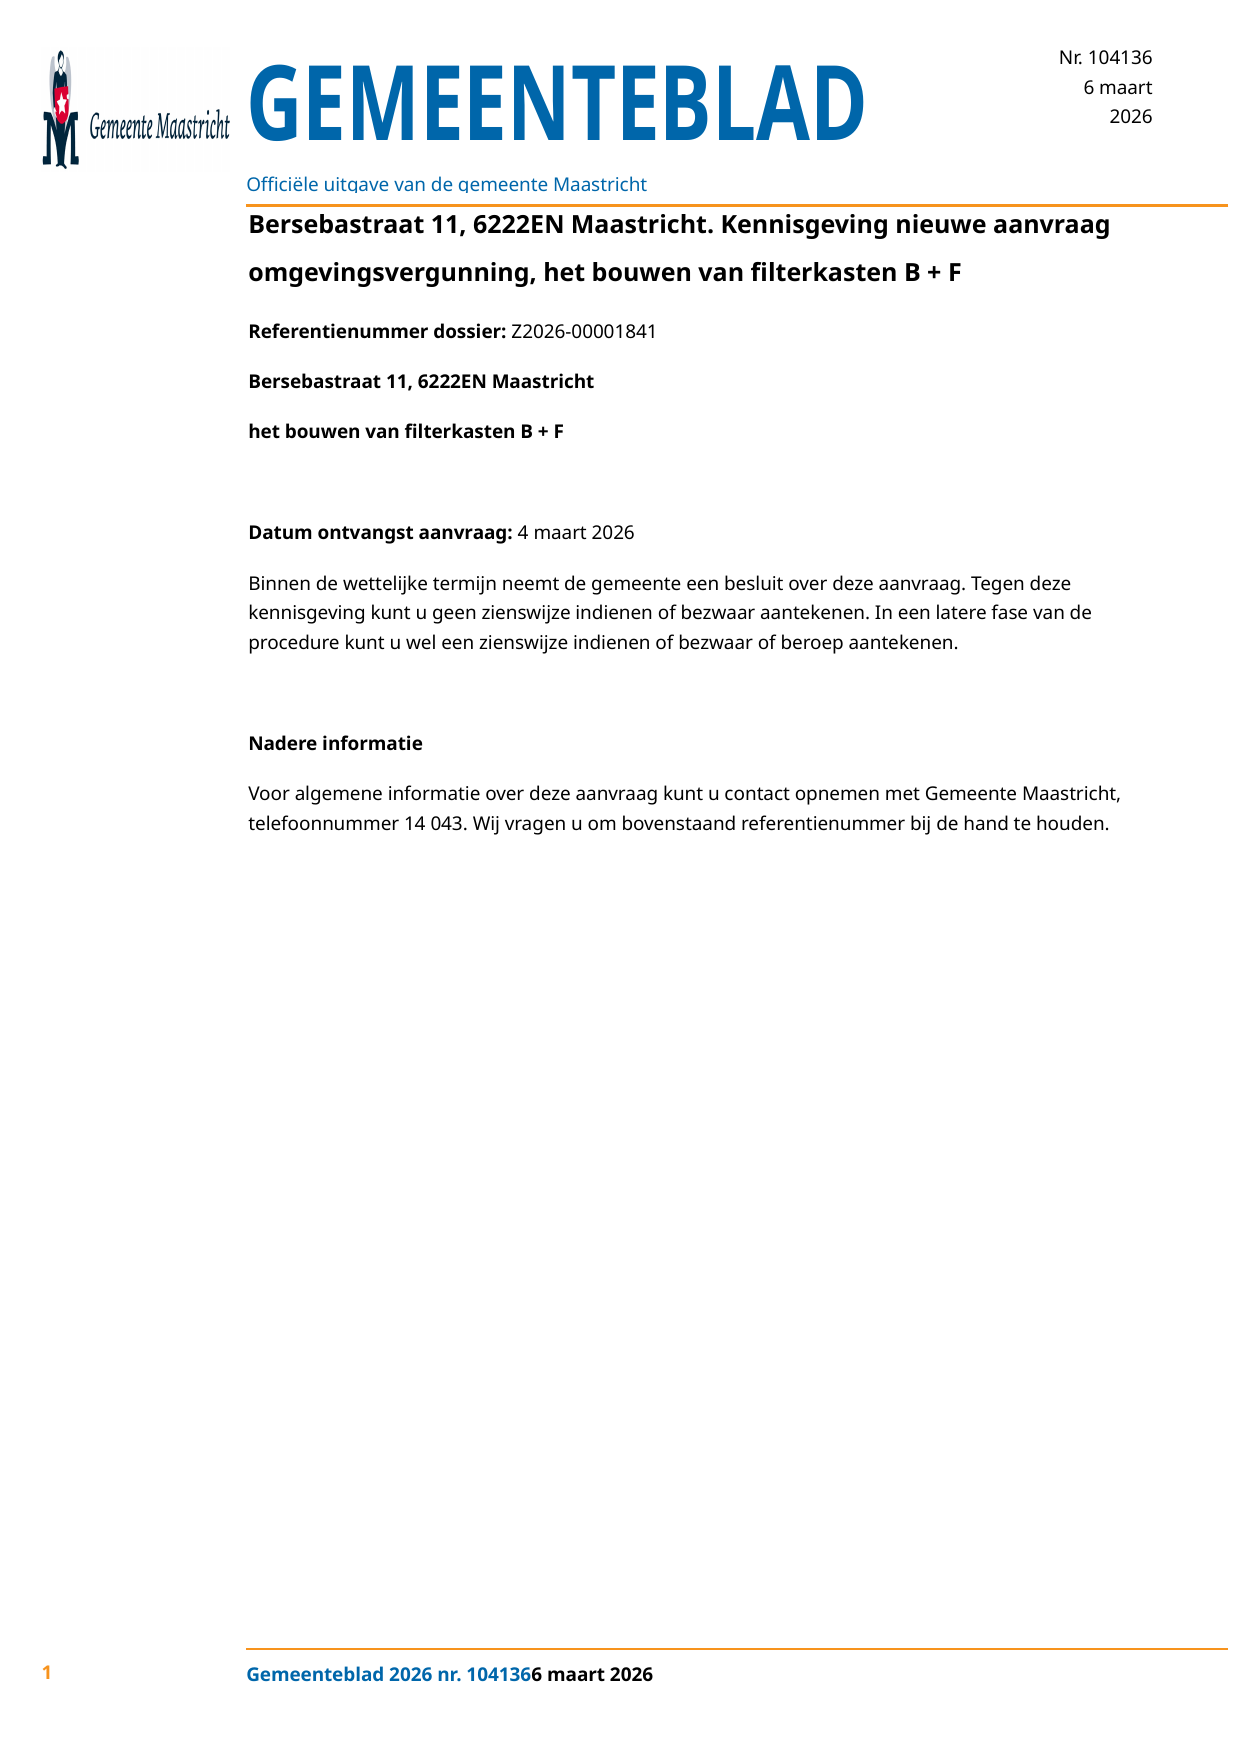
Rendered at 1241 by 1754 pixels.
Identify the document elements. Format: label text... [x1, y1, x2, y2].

text Nadere informatie [248, 730, 1152, 756]
text Voor algemene informatie over deze aanvraag kunt u contact opnemen met Gemeente Maastricht, telefoonnummer 14 043. Wij vragen u om bovenstaand referentienummer bij de hand te houden. [248, 780, 1152, 836]
text Bersebastraat 11, 6222EN Maastricht [248, 368, 1152, 394]
picture [41, 47, 231, 172]
text Datum ontvangst aanvraag: 4 maart 2026 [248, 519, 1152, 545]
text Binnen de wettelijke termijn neemt de gemeente een besluit over deze aanvraag. Tegen deze kennisgeving kunt u geen zienswijze indienen of bezwaar aantekenen. In een latere fase van de procedure kunt u wel een zienswijze indienen of bezwaar of beroep aantekenen. [248, 570, 1152, 655]
text het bouwen van filterkasten B + F [248, 419, 1152, 444]
text Bersebastraat 11, 6222EN Maastricht. Kennisgeving nieuwe aanvraag omgevingsvergunning, het bouwen van filterkasten B + F [248, 207, 1152, 288]
text Referentienummer dossier: Z2026-00001841 [248, 318, 1152, 344]
